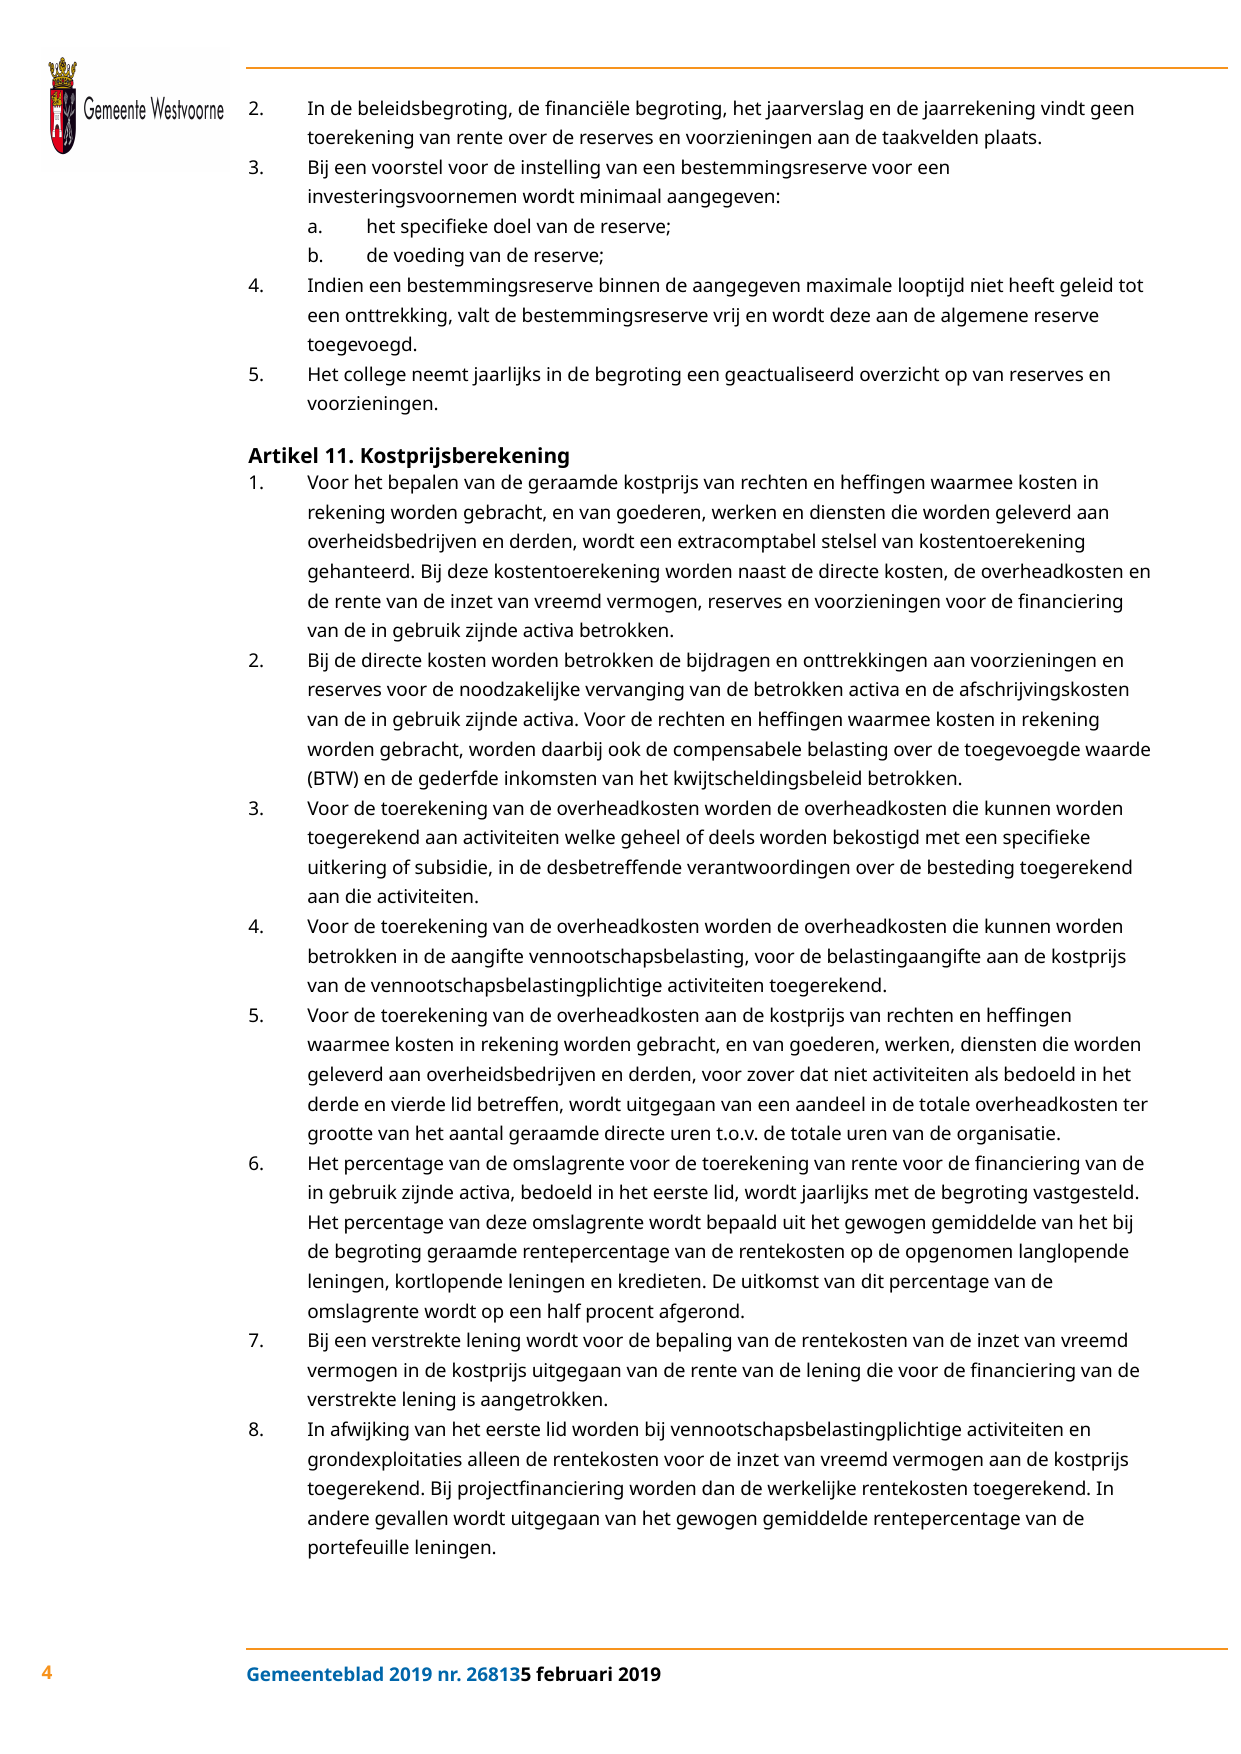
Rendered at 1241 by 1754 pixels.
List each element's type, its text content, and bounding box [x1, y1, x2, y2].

text Artikel 11. Kostprijsberekening [248, 441, 1152, 469]
list Het percentage van de omslagrente voor de toerekening van rente voor de financiering van de in gebruik zijnde activa, bedoeld in het eerste lid, wordt jaarlijks met de begroting vastgesteld. Het percentage van deze omslagrente wordt bepaald uit het gewogen gemiddelde van het bij de begroting geraamde rentepercentage van de rentekosten op de opgenomen langlopende leningen, kortlopende leningen en kredieten. De uitkomst van dit percentage van de omslagrente wordt op een half procent afgerond. [248, 1150, 1152, 1323]
list Voor de toerekening van de overheadkosten worden de overheadkosten die kunnen worden betrokken in de aangifte vennootschapsbelasting, voor de belastingaangifte aan de kostprijs van de vennootschapsbelastingplichtige activiteiten toegerekend. [248, 913, 1152, 998]
list de voeding van de reserve; [307, 243, 1152, 268]
list Bij een verstrekte lening wordt voor de bepaling van de rentekosten van de inzet van vreemd vermogen in de kostprijs uitgegaan van de rente van de lening die voor de financiering van de verstrekte lening is aangetrokken. [248, 1327, 1152, 1412]
list Indien een bestemmingsreserve binnen de aangegeven maximale looptijd niet heeft geleid tot een onttrekking, valt de bestemmingsreserve vrij en wordt deze aan de algemene reserve toegevoegd. [248, 272, 1152, 357]
picture [41, 47, 231, 172]
list het specifieke doel van de reserve; [307, 213, 1152, 239]
list In afwijking van het eerste lid worden bij vennootschapsbelastingplichtige activiteiten en grondexploitaties alleen de rentekosten voor de inzet van vreemd vermogen aan de kostprijs toegerekend. Bij projectfinanciering worden dan de werkelijke rentekosten toegerekend. In andere gevallen wordt uitgegaan van het gewogen gemiddelde rentepercentage van de portefeuille leningen. [248, 1416, 1152, 1560]
list Voor de toerekening van de overheadkosten worden de overheadkosten die kunnen worden toegerekend aan activiteiten welke geheel of deels worden bekostigd met een specifieke uitkering of subsidie, in de desbetreffende verantwoordingen over de besteding toegerekend aan die activiteiten. [248, 795, 1152, 909]
list Voor het bepalen van de geraamde kostprijs van rechten en heffingen waarmee kosten in rekening worden gebracht, en van goederen, werken en diensten die worden geleverd aan overheidsbedrijven en derden, wordt een extracomptabel stelsel van kostentoerekening gehanteerd. Bij deze kostentoerekening worden naast de directe kosten, de overheadkosten en de rente van de inzet van vreemd vermogen, reserves en voorzieningen voor de financiering van de in gebruik zijnde activa betrokken. [248, 469, 1152, 643]
list Voor de toerekening van de overheadkosten aan de kostprijs van rechten en heffingen waarmee kosten in rekening worden gebracht, en van goederen, werken, diensten die worden geleverd aan overheidsbedrijven en derden, voor zover dat niet activiteiten als bedoeld in het derde en vierde lid betreffen, wordt uitgegaan van een aandeel in de totale overheadkosten ter grootte van het aantal geraamde directe uren t.o.v. de totale uren van de organisatie. [248, 1002, 1152, 1146]
list Bij een voorstel voor de instelling van een bestemmingsreserve voor een investeringsvoornemen wordt minimaal aangegeven: [248, 154, 1152, 209]
list Bij de directe kosten worden betrokken de bijdragen en onttrekkingen aan voorzieningen en reserves voor de noodzakelijke vervanging van de betrokken activa en de afschrijvingskosten van de in gebruik zijnde activa. Voor de rechten en heffingen waarmee kosten in rekening worden gebracht, worden daarbij ook de compensabele belasting over de toegevoegde waarde (BTW) en de gederfde inkomsten van het kwijtscheldingsbeleid betrokken. [248, 647, 1152, 791]
list Het college neemt jaarlijks in de begroting een geactualiseerd overzicht op van reserves en voorzieningen. [248, 361, 1152, 416]
list In de beleidsbegroting, de financiële begroting, het jaarverslag en de jaarrekening vindt geen toerekening van rente over de reserves en voorzieningen aan de taakvelden plaats. [248, 95, 1152, 150]
